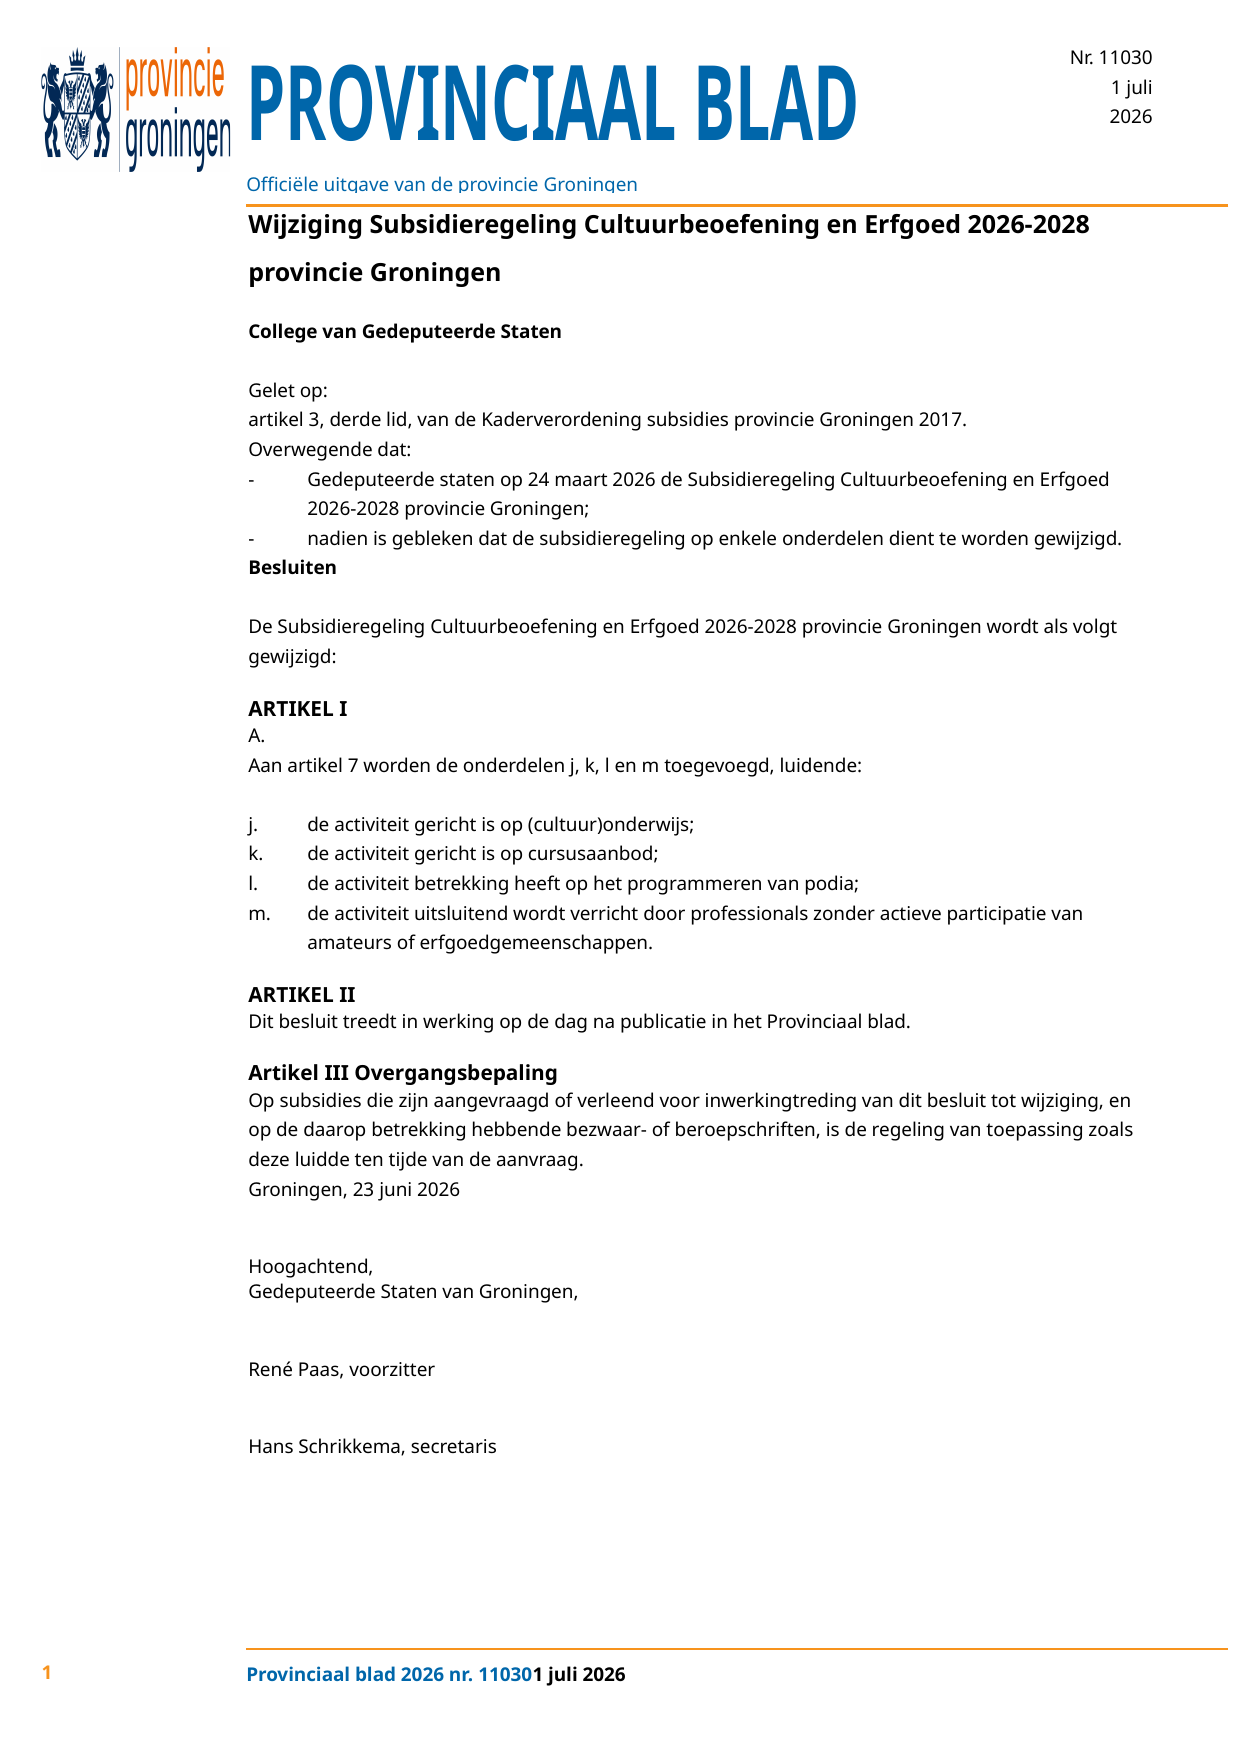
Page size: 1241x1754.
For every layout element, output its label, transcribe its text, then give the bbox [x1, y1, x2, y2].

text Besluiten [248, 554, 1152, 580]
text Dit besluit treedt in werking op de dag na publicatie in het Provinciaal blad. [248, 1008, 1152, 1034]
text Gelet op: [248, 377, 1152, 403]
list de activiteit gericht is op (cultuur)onderwijs; [248, 811, 1152, 837]
text College van Gedeputeerde Staten [248, 318, 1152, 344]
text De Subsidieregeling Cultuurbeoefening en Erfgoed 2026-2028 provincie Groningen wordt als volgt gewijzigd: [248, 614, 1152, 669]
text artikel 3, derde lid, van de Kaderverordening subsidies provincie Groningen 2017. [248, 407, 1152, 432]
text A. [248, 722, 1152, 748]
text Gedeputeerde Staten van Groningen, [248, 1279, 1152, 1304]
text Wijziging Subsidieregeling Cultuurbeoefening en Erfgoed 2026-2028 provincie Groningen [248, 207, 1152, 288]
picture [41, 47, 231, 172]
text Artikel III Overgangsbepaling [248, 1058, 1152, 1087]
list de activiteit uitsluitend wordt verricht door professionals zonder actieve participatie van amateurs of erfgoedgemeenschappen. [248, 900, 1152, 955]
text ARTIKEL II [248, 980, 1152, 1008]
list de activiteit gericht is op cursusaanbod; [248, 841, 1152, 866]
text René Paas, voorzitter [248, 1356, 1152, 1382]
text Hans Schrikkema, secretaris [248, 1433, 1152, 1459]
text Groningen, 23 juni 2026 [248, 1176, 1152, 1201]
list de activiteit betrekking heeft op het programmeren van podia; [248, 870, 1152, 896]
text Hoogachtend, [248, 1253, 1152, 1279]
text Op subsidies die zijn aangevraagd of verleend voor inwerkingtreding van dit besluit tot wijziging, en op de daarop betrekking hebbende bezwaar- of beroepschriften, is de regeling van toepassing zoals deze luidde ten tijde van de aanvraag. [248, 1087, 1152, 1172]
text Aan artikel 7 worden de onderdelen j, k, l en m toegevoegd, luidende: [248, 752, 1152, 777]
text Overwegende dat: [248, 436, 1152, 462]
list Gedeputeerde staten op 24 maart 2026 de Subsidieregeling Cultuurbeoefening en Erfgoed 2026-2028 provincie Groningen; [248, 466, 1152, 521]
text ARTIKEL I [248, 694, 1152, 722]
list nadien is gebleken dat de subsidieregeling op enkele onderdelen dient te worden gewijzigd. [248, 525, 1152, 551]
